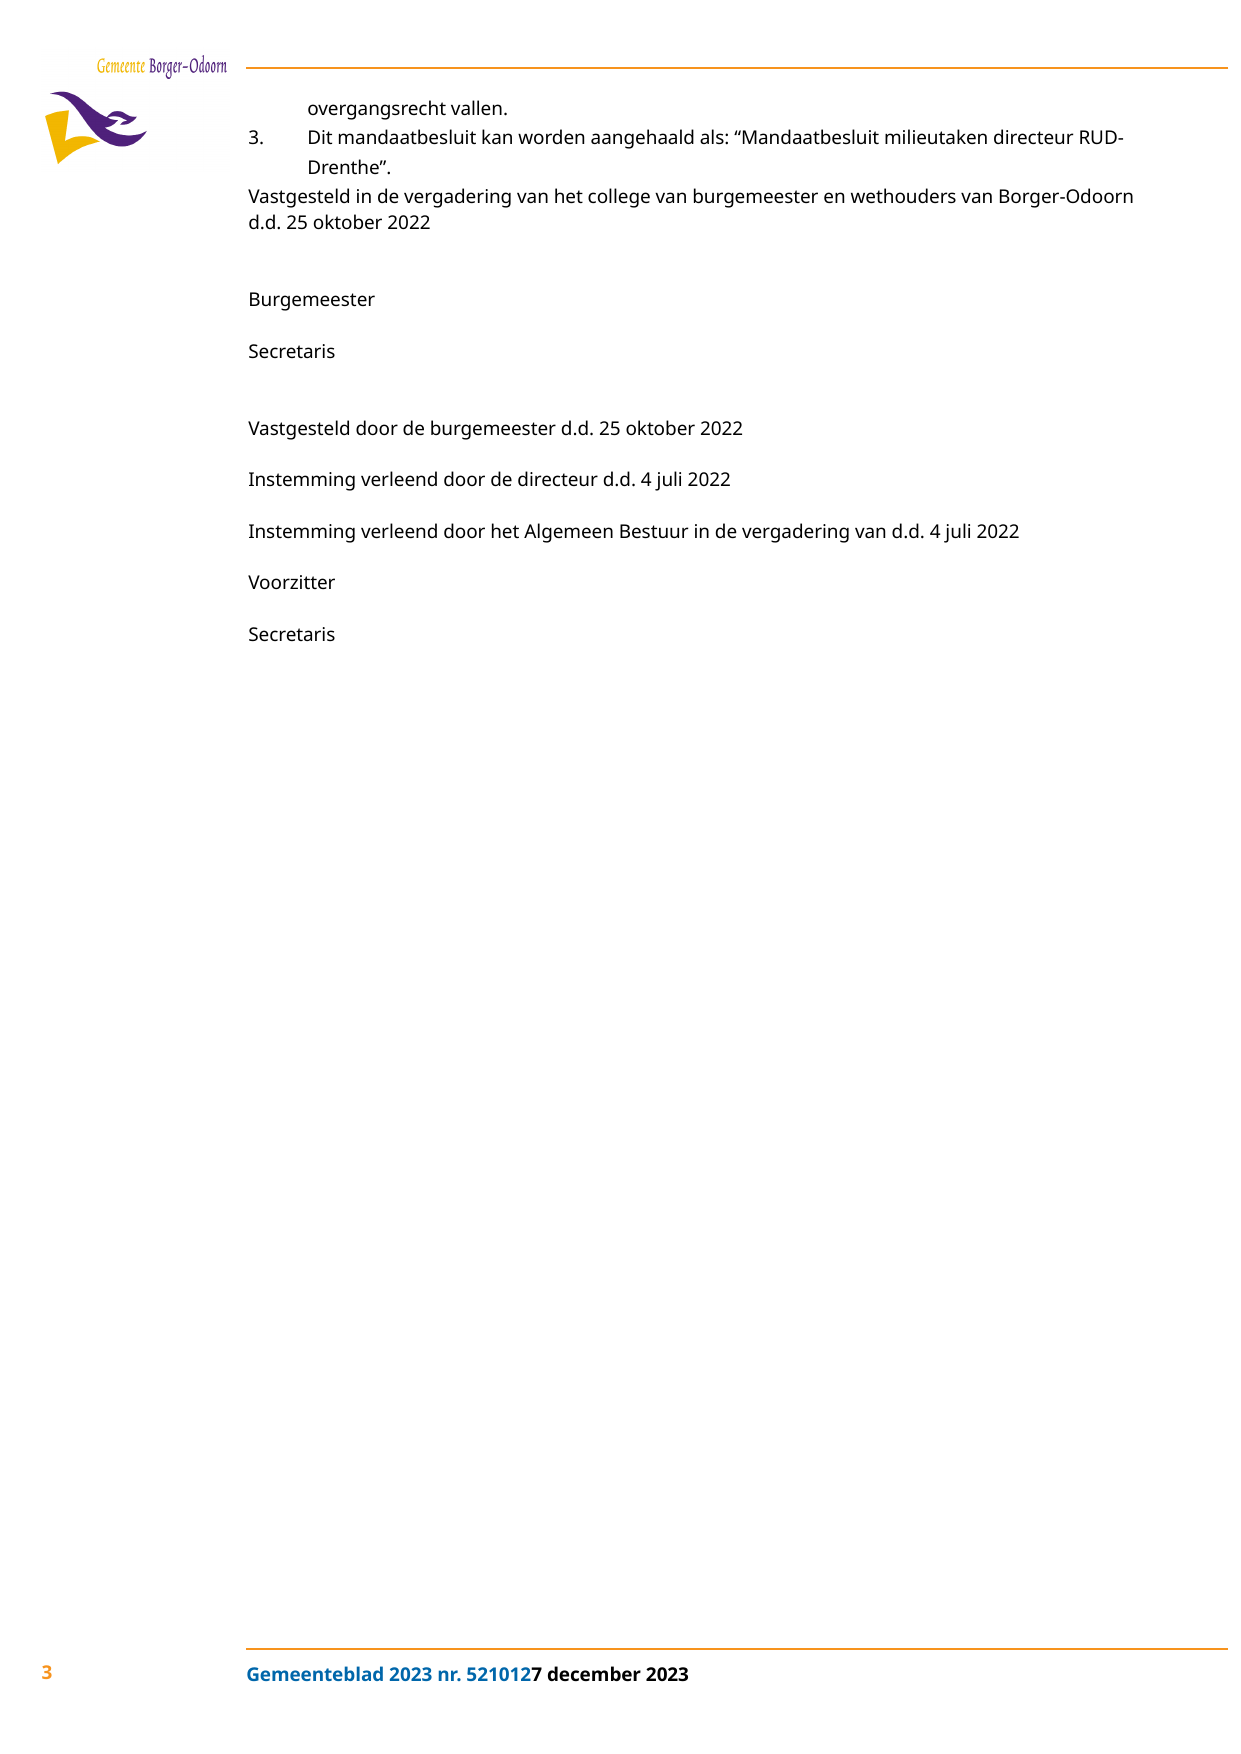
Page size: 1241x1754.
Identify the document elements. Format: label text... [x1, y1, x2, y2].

text Vastgesteld in de vergadering van het college van burgemeester en wethouders van Borger-Odoorn d.d. 25 oktober 2022 [248, 183, 1152, 235]
text Secretaris [248, 338, 1152, 364]
list overgangsrecht vallen. [248, 95, 1152, 121]
text Instemming verleend door de directeur d.d. 4 juli 2022 [248, 467, 1152, 492]
text Vastgesteld door de burgemeester d.d. 25 oktober 2022 [248, 415, 1152, 441]
text Voorzitter [248, 569, 1152, 595]
text Burgemeester [248, 286, 1152, 312]
text Instemming verleend door het Algemeen Bestuur in de vergadering van d.d. 4 juli 2022 [248, 518, 1152, 544]
text Secretaris [248, 621, 1152, 647]
picture [41, 47, 231, 172]
list Dit mandaatbesluit kan worden aangehaald als: “Mandaatbesluit milieutaken directeur RUD-Drenthe”. [248, 124, 1152, 180]
